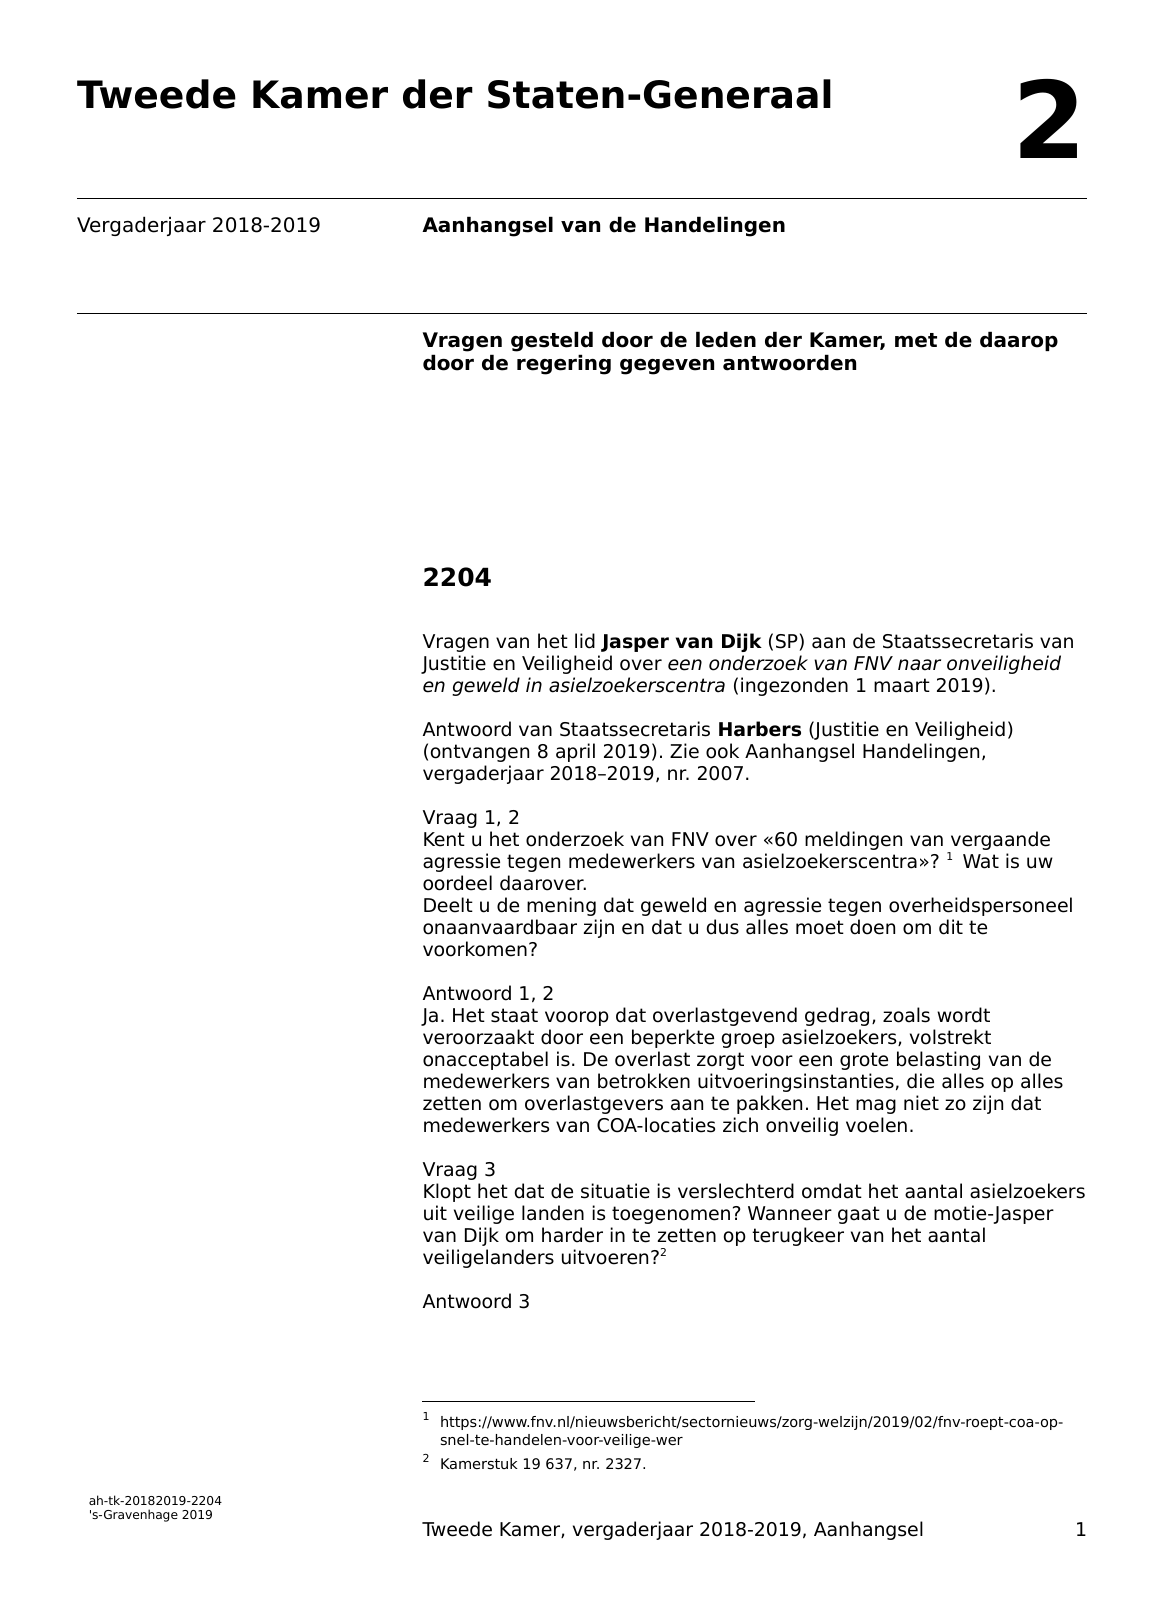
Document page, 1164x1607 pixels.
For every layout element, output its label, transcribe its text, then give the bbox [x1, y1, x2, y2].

text 's-Gravenhage 2019 [88, 1508, 323, 1522]
text Vraag 3 [422, 1159, 1087, 1181]
text Deelt u de mening dat geweld en agressie tegen overheidspersoneel onaanvaardbaar zijn en dat u dus alles moet doen om dit te voorkomen? [422, 895, 1087, 961]
text ah-tk-20182019-2204 [88, 1494, 323, 1508]
table_cell Aanhangsel van de Handelingen [422, 199, 1087, 313]
text Kamerstuk 19 637, nr. 2327. [422, 1452, 1087, 1474]
text Antwoord van Staatssecretaris Harbers (Justitie en Veiligheid) (ontvangen 8 april 2019). Zie ook Aanhangsel Handelingen, vergaderjaar 2018–2019, nr. 2007. [422, 719, 1087, 785]
table_cell [77, 314, 422, 376]
table_header Tweede Kamer der Staten-Generaal [77, 59, 886, 198]
text Ja. Het staat voorop dat overlastgevend gedrag, zoals wordt veroorzaakt door een beperkte groep asielzoekers, volstrekt onacceptabel is. De overlast zorgt voor een grote belasting van de medewerkers van betrokken uitvoeringsinstanties, die alles op alles zetten om overlastgevers aan te pakken. Het mag niet zo zijn dat medewerkers van COA-locaties zich onveilig voelen. [422, 1005, 1087, 1137]
table_header 2 [886, 59, 1087, 198]
text 2204 [422, 563, 1087, 592]
text Klopt het dat de situatie is verslechterd omdat het aantal asielzoekers uit veilige landen is toegenomen? Wanneer gaat u de motie-Jasper van Dijk om harder in te zetten op terugkeer van het aantal veiligelanders uitvoeren? [422, 1181, 1087, 1269]
text Antwoord 3 [422, 1291, 1087, 1313]
table_cell Vragen gesteld door de leden der Kamer, met de daarop door de regering gegeven antwoorden [422, 314, 1087, 376]
text Vraag 1, 2 [422, 807, 1087, 829]
text Kent u het onderzoek van FNV over «60 meldingen van vergaande agressie tegen medewerkers van asielzoekerscentra»? Wat is uw oordeel daarover. [422, 829, 1087, 895]
text Antwoord 1, 2 [422, 983, 1087, 1005]
text https://www.fnv.nl/nieuwsbericht/sectornieuws/zorg-welzijn/2019/02/fnv-roept-coa-op-snel-te-handelen-voor-veilige-wer [422, 1410, 1087, 1449]
table_cell Vergaderjaar 2018-2019 [77, 199, 422, 313]
text Vragen van het lid Jasper van Dijk (SP) aan de Staatssecretaris van Justitie en Veiligheid over een onderzoek van FNV naar onveiligheid en geweld in asielzoekerscentra (ingezonden 1 maart 2019). [422, 631, 1087, 697]
